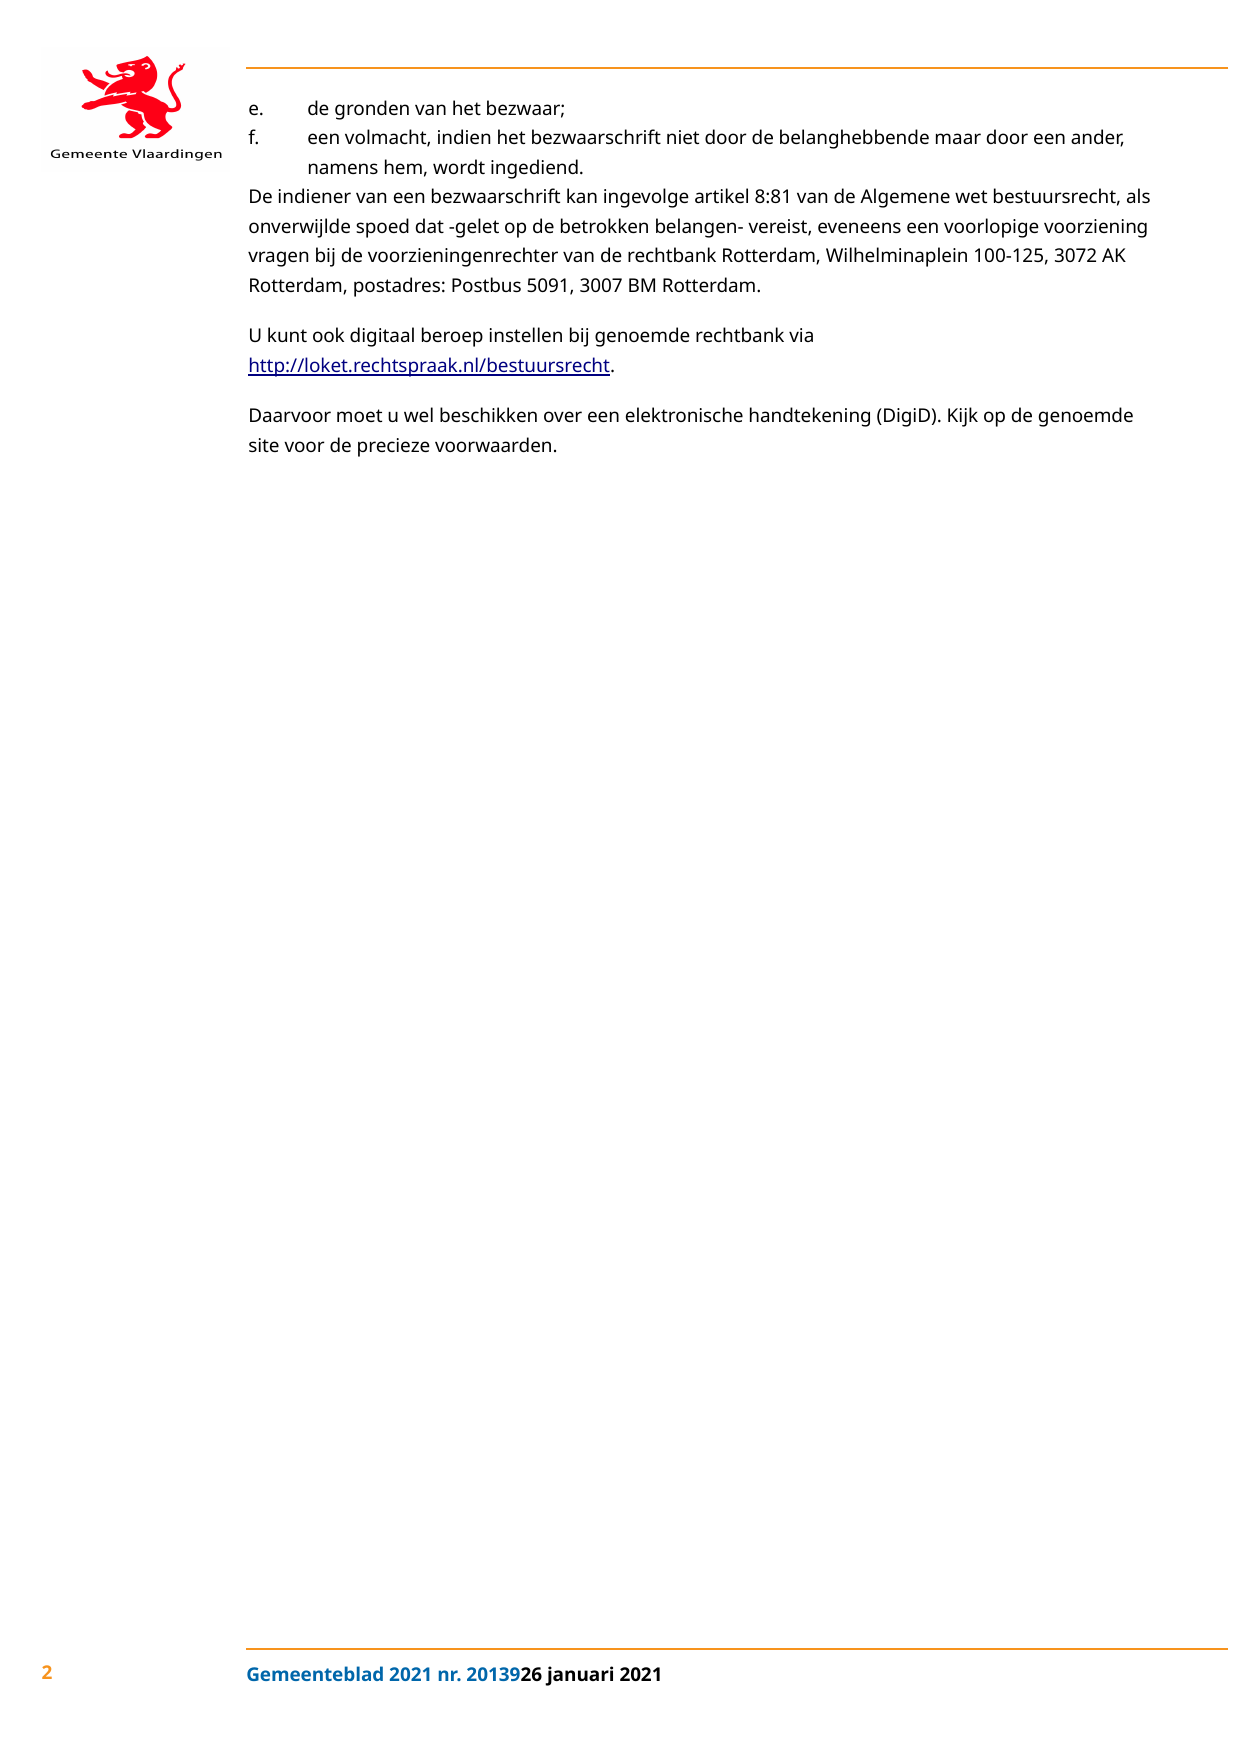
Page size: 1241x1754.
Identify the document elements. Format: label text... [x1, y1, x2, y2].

list een volmacht, indien het bezwaarschrift niet door de belanghebbende maar door een ander, namens hem, wordt ingediend. [248, 124, 1152, 180]
text De indiener van een bezwaarschrift kan ingevolge artikel 8:81 van de Algemene wet bestuursrecht, als onverwijlde spoed dat -gelet op de betrokken belangen- vereist, eveneens een voorlopige voorziening vragen bij de voorzieningenrechter van de rechtbank Rotterdam, Wilhelminaplein 100-125, 3072 AK Rotterdam, postadres: Postbus 5091, 3007 BM Rotterdam. [248, 183, 1152, 298]
picture [41, 47, 231, 172]
text U kunt ook digitaal beroep instellen bij genoemde rechtbank via http://loket.rechtspraak.nl/bestuursrecht. [248, 323, 1152, 378]
text Daarvoor moet u wel beschikken over een elektronische handtekening (DigiD). Kijk op de genoemde site voor de precieze voorwaarden. [248, 403, 1152, 458]
list de gronden van het bezwaar; [248, 95, 1152, 121]
